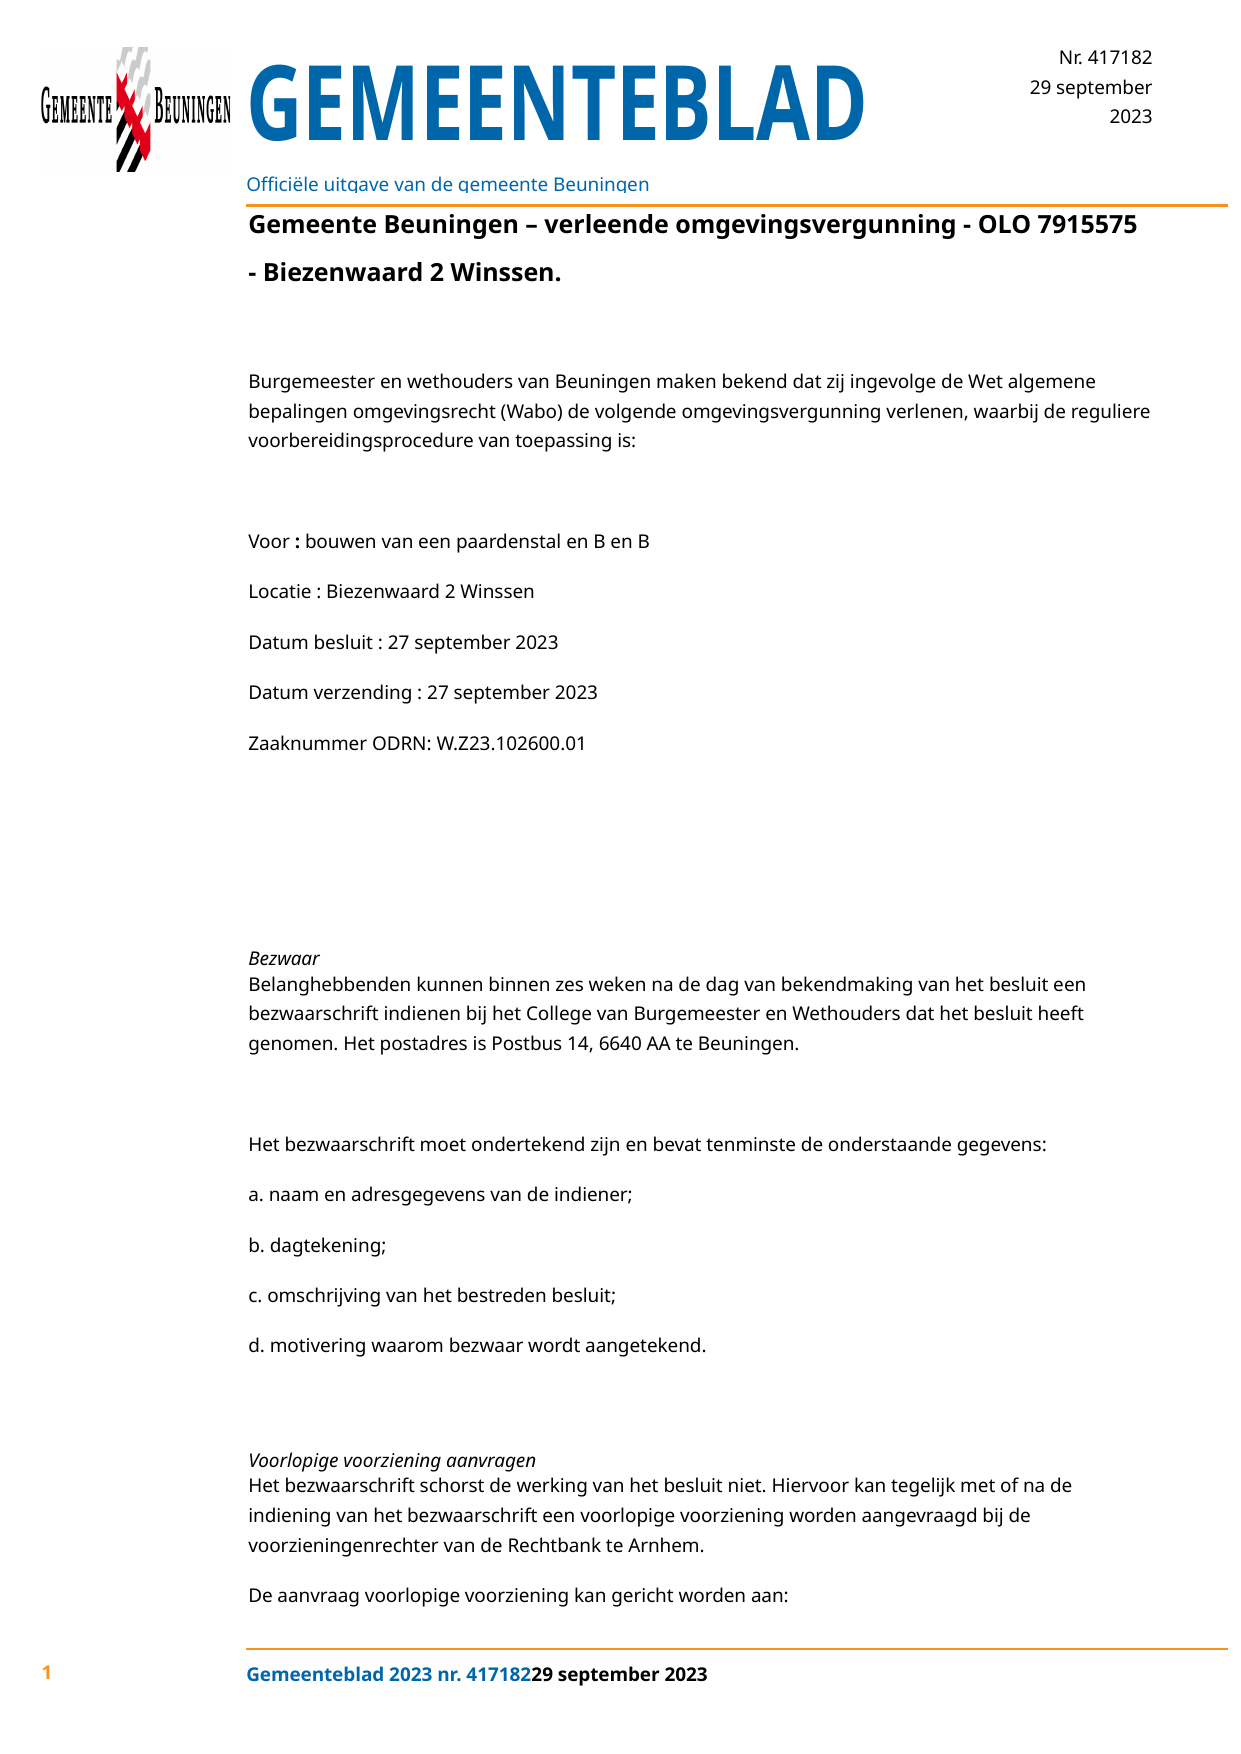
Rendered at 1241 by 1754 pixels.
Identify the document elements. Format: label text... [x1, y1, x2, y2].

text Het bezwaarschrift schorst de werking van het besluit niet. Hiervoor kan tegelijk met of na de indiening van het bezwaarschrift een voorlopige voorziening worden aangevraagd bij de voorzieningenrechter van de Rechtbank te Arnhem. [248, 1473, 1152, 1558]
text Datum verzending : 27 september 2023 [248, 679, 1152, 705]
picture [41, 47, 231, 172]
text a. naam en adresgegevens van de indiener; [248, 1181, 1152, 1207]
text Zaaknummer ODRN: W.Z23.102600.01 [248, 730, 1152, 756]
text Voorlopige voorziening aanvragen [248, 1447, 1152, 1473]
text Het bezwaarschrift moet ondertekend zijn en bevat tenminste de onderstaande gegevens: [248, 1131, 1152, 1157]
text Locatie : Biezenwaard 2 Winssen [248, 579, 1152, 604]
text Bezwaar [248, 945, 1152, 971]
text Datum besluit : 27 september 2023 [248, 629, 1152, 655]
text Gemeente Beuningen – verleende omgevingsvergunning - OLO 7915575 - Biezenwaard 2 Winssen. [248, 207, 1152, 288]
text Burgemeester en wethouders van Beuningen maken bekend dat zij ingevolge de Wet algemene bepalingen omgevingsrecht (Wabo) de volgende omgevingsvergunning verlenen, waarbij de reguliere voorbereidingsprocedure van toepassing is: [248, 368, 1152, 453]
text d. motivering waarom bezwaar wordt aangetekend. [248, 1333, 1152, 1358]
text Belanghebbenden kunnen binnen zes weken na de dag van bekendmaking van het besluit een bezwaarschrift indienen bij het College van Burgemeester en Wethouders dat het besluit heeft genomen. Het postadres is Postbus 14, 6640 AA te Beuningen. [248, 971, 1152, 1056]
text De aanvraag voorlopige voorziening kan gericht worden aan: [248, 1582, 1152, 1608]
text Voor : bouwen van een paardenstal en B en B [248, 528, 1152, 554]
text b. dagtekening; [248, 1232, 1152, 1257]
text c. omschrijving van het bestreden besluit; [248, 1282, 1152, 1308]
